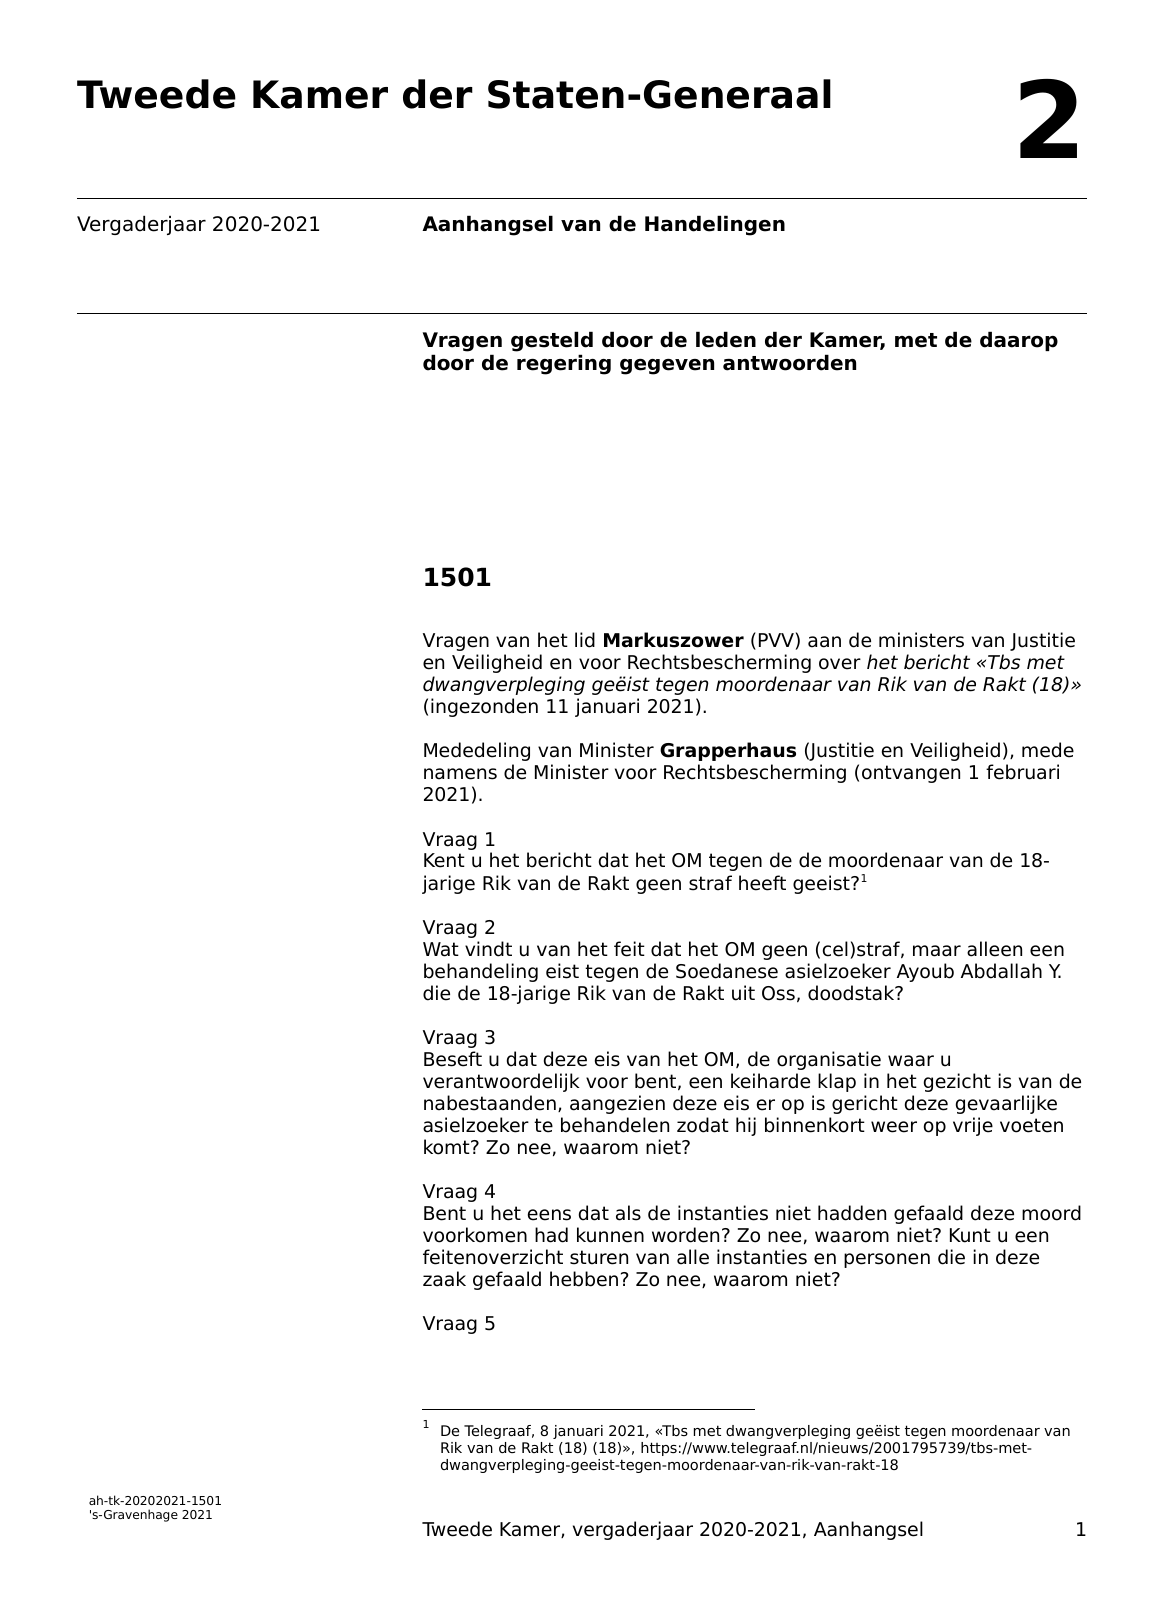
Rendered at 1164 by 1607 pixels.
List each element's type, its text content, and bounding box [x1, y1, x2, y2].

text Vraag 2 [422, 917, 1087, 938]
text Beseft u dat deze eis van het OM, de organisatie waar u verantwoordelijk voor bent, een keiharde klap in het gezicht is van de nabestaanden, aangezien deze eis er op is gericht deze gevaarlijke asielzoeker te behandelen zodat hij binnenkort weer op vrije voeten komt? Zo nee, waarom niet? [422, 1049, 1087, 1158]
text Vragen van het lid Markuszower (PVV) aan de ministers van Justitie en Veiligheid en voor Rechtsbescherming over het bericht «Tbs met dwangverpleging geëist tegen moordenaar van Rik van de Rakt (18)» (ingezonden 11 januari 2021). [422, 630, 1087, 718]
text 's-Gravenhage 2021 [88, 1508, 323, 1522]
table_header Tweede Kamer der Staten-Generaal [77, 59, 886, 198]
text Wat vindt u van het feit dat het OM geen (cel)straf, maar alleen een behandeling eist tegen de Soedanese asielzoeker Ayoub Abdallah Y. die de 18-jarige Rik van de Rakt uit Oss, doodstak? [422, 938, 1087, 1004]
text De Telegraaf, 8 januari 2021, «Tbs met dwangverpleging geëist tegen moordenaar van Rik van de Rakt (18) (18)», https://www.telegraaf.nl/nieuws/2001795739/tbs-met-dwangverpleging-geeist-tegen-moordenaar-van-rik-van-rakt-18 [422, 1418, 1087, 1474]
text ah-tk-20202021-1501 [88, 1494, 323, 1508]
table_cell Vergaderjaar 2020-2021 [77, 199, 422, 313]
table_header 2 [886, 59, 1087, 198]
table_cell [77, 314, 422, 375]
text Vraag 1 [422, 828, 1087, 850]
table_cell Vragen gesteld door de leden der Kamer, met de daarop door de regering gegeven antwoorden [422, 314, 1087, 375]
text Mededeling van Minister Grapperhaus (Justitie en Veiligheid), mede namens de Minister voor Rechtsbescherming (ontvangen 1 februari 2021). [422, 740, 1087, 806]
text Bent u het eens dat als de instanties niet hadden gefaald deze moord voorkomen had kunnen worden? Zo nee, waarom niet? Kunt u een feitenoverzicht sturen van alle instanties en personen die in deze zaak gefaald hebben? Zo nee, waarom niet? [422, 1203, 1087, 1291]
text Kent u het bericht dat het OM tegen de de moordenaar van de 18-jarige Rik van de Rakt geen straf heeft geeist? [422, 850, 1087, 894]
text Vraag 3 [422, 1027, 1087, 1049]
table_cell Aanhangsel van de Handelingen [422, 199, 1087, 313]
text Vraag 5 [422, 1313, 1087, 1335]
text 1501 [422, 563, 1087, 592]
text Vraag 4 [422, 1181, 1087, 1203]
